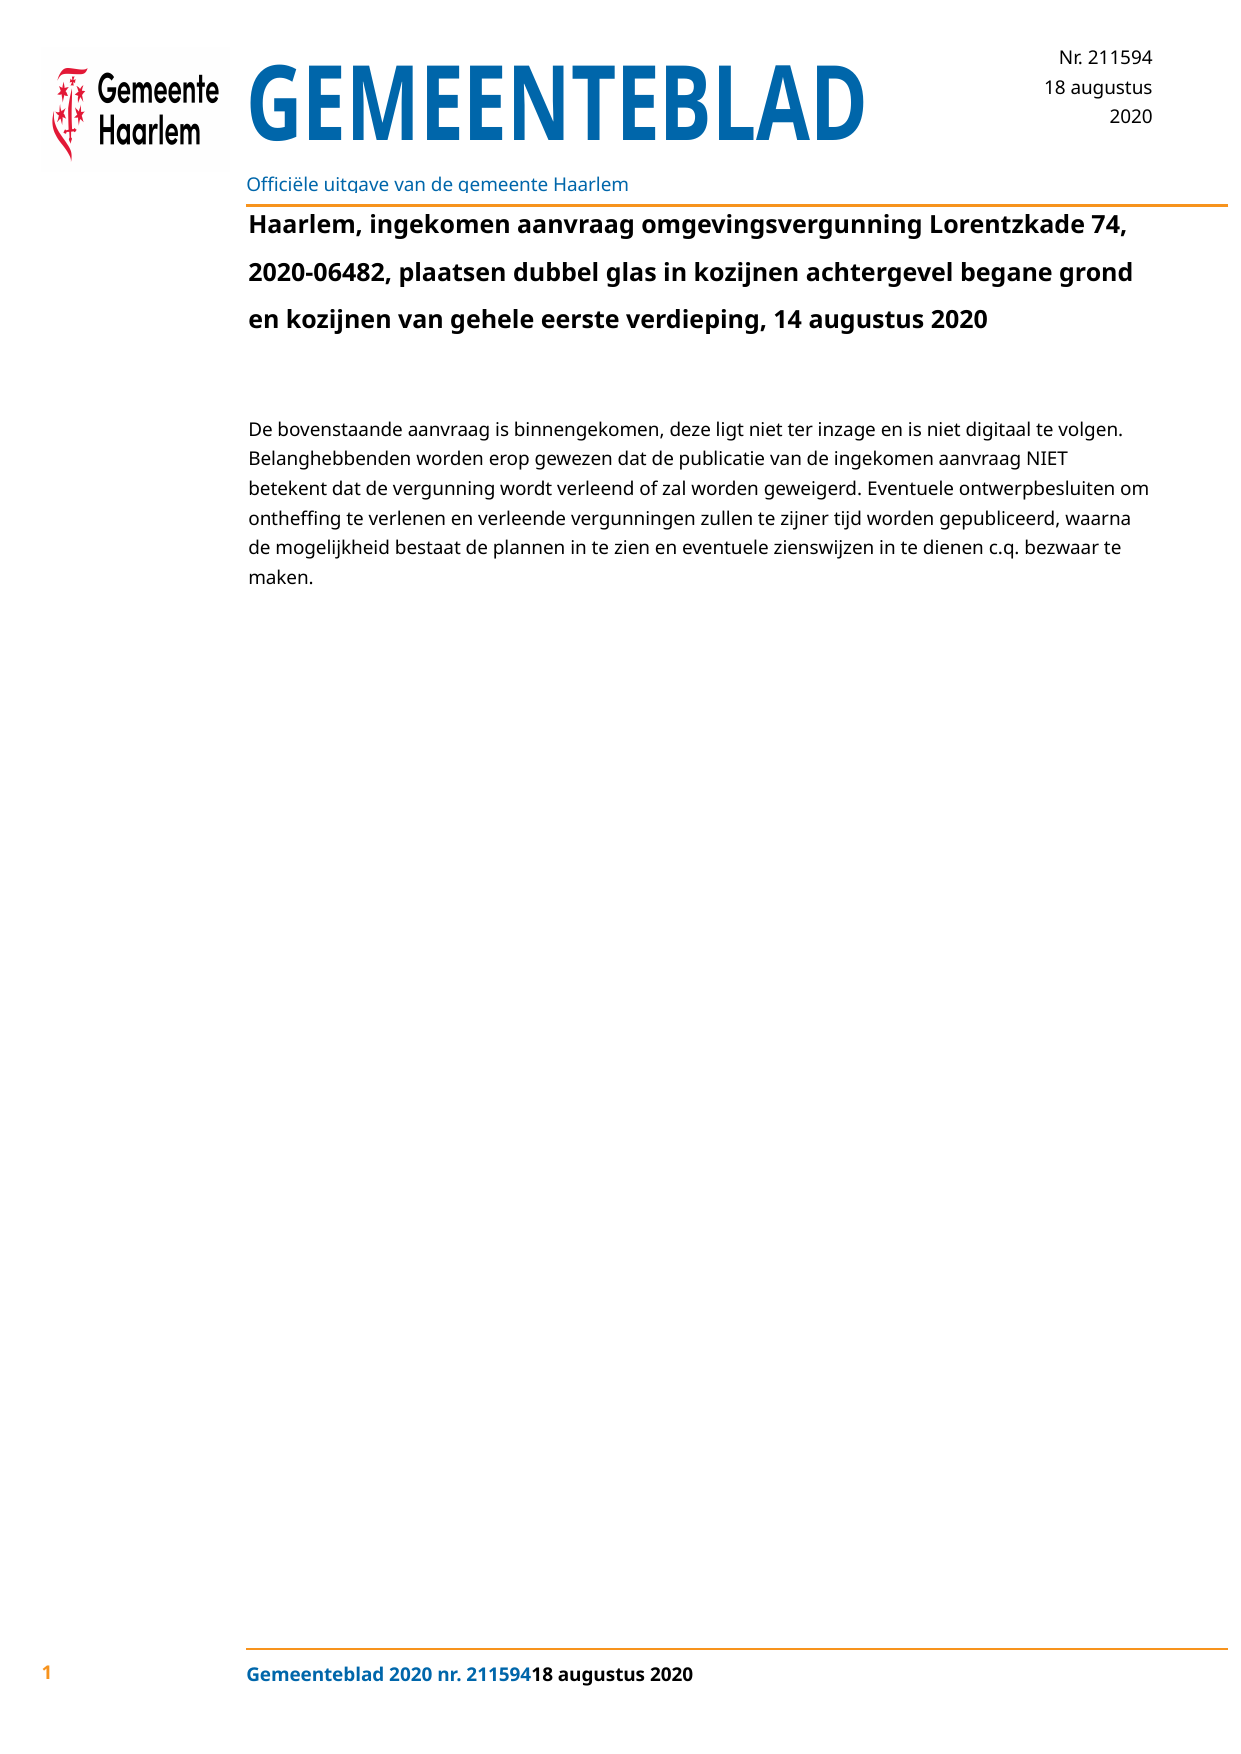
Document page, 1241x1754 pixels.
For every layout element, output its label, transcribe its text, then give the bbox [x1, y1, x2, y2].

text Haarlem, ingekomen aanvraag omgevingsvergunning Lorentzkade 74, 2020-06482, plaatsen dubbel glas in kozijnen achtergevel begane grond en kozijnen van gehele eerste verdieping, 14 augustus 2020 [248, 207, 1152, 336]
text De bovenstaande aanvraag is binnengekomen, deze ligt niet ter inzage en is niet digitaal te volgen. Belanghebbenden worden erop gewezen dat de publicatie van de ingekomen aanvraag NIET betekent dat de vergunning wordt verleend of zal worden geweigerd. Eventuele ontwerpbesluiten om ontheffing te verlenen en verleende vergunningen zullen te zijner tijd worden gepubliceerd, waarna de mogelijkheid bestaat de plannen in te zien en eventuele zienswijzen in te dienen c.q. bezwaar te maken. [248, 416, 1152, 589]
picture [41, 47, 231, 172]
